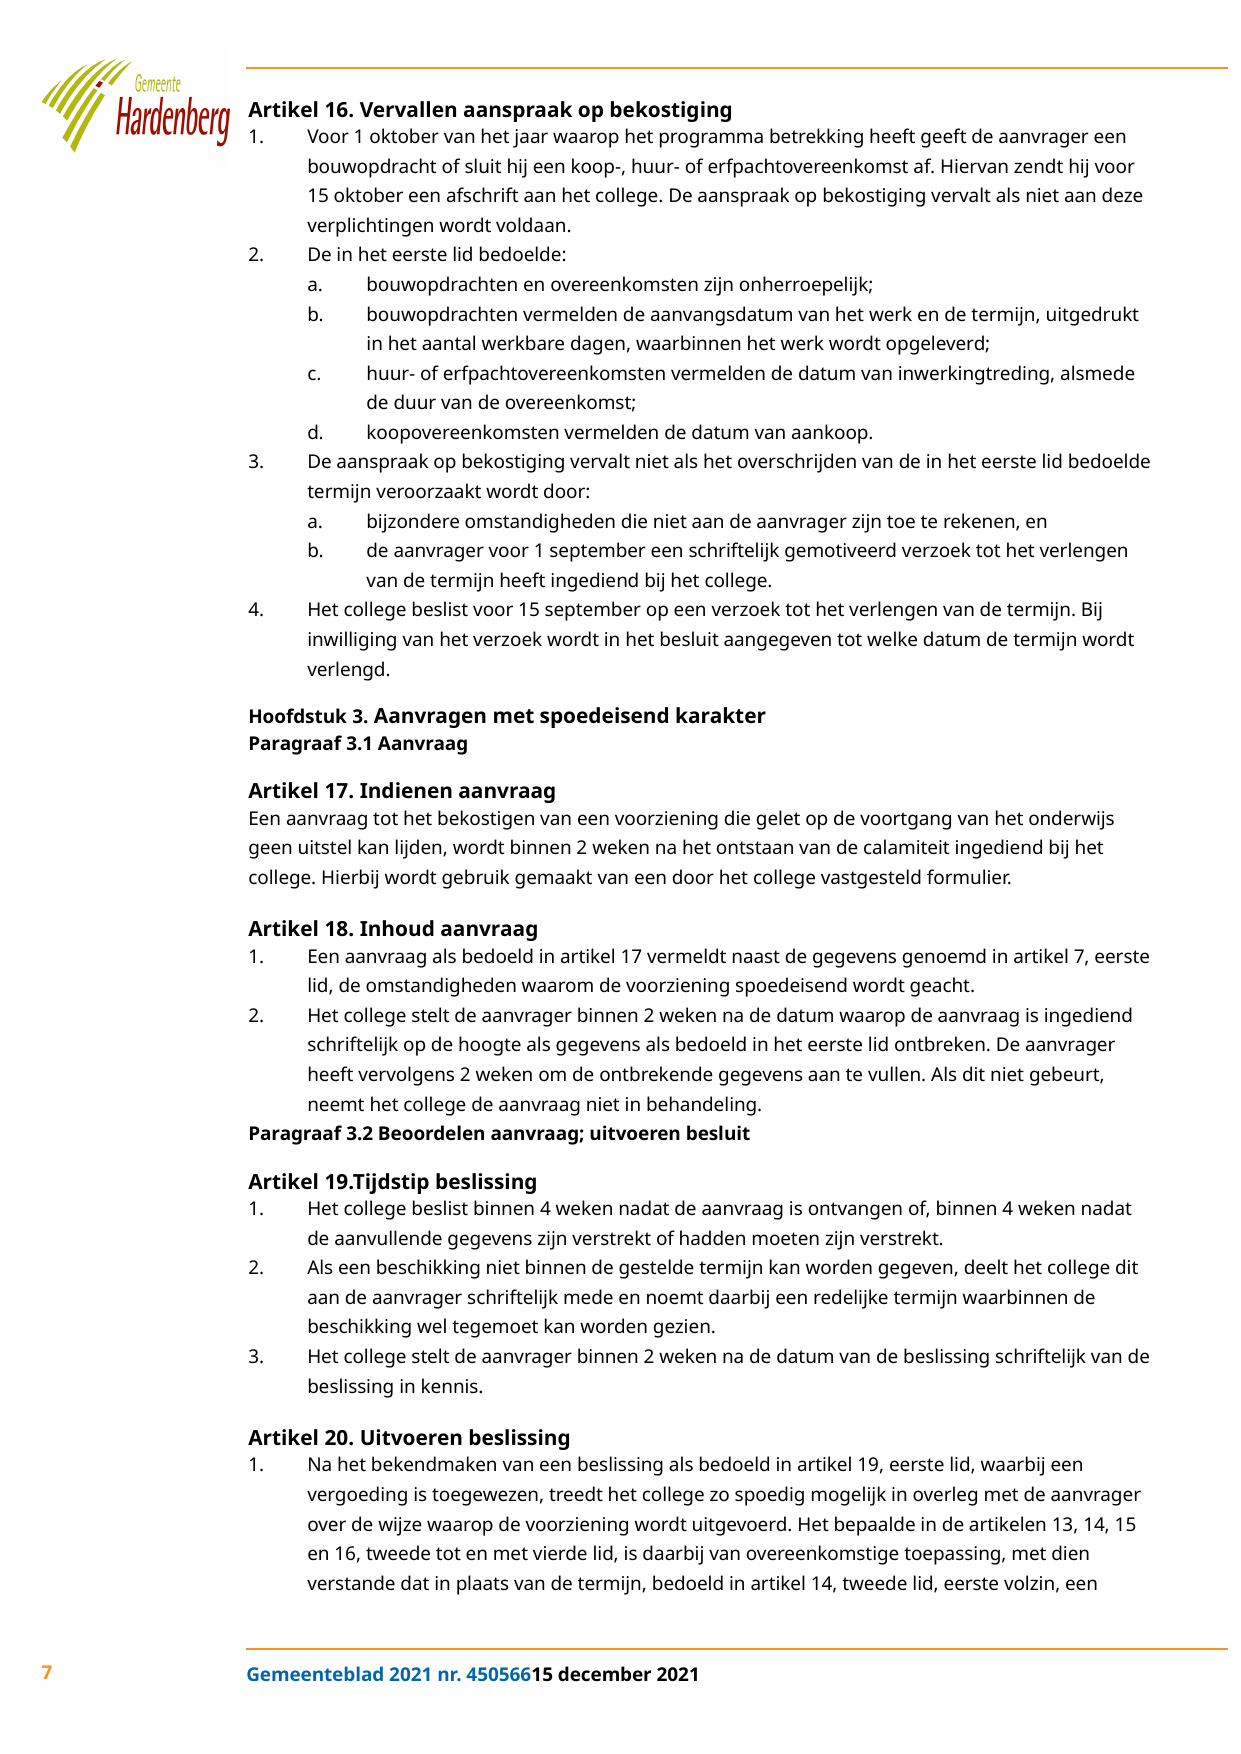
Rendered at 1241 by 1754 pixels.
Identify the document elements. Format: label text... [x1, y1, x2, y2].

text Hoofdstuk 3. Aanvragen met spoedeisend karakter [248, 701, 1152, 730]
list De in het eerste lid bedoelde: [248, 242, 1152, 267]
list Het college beslist voor 15 september op een verzoek tot het verlengen van de termijn. Bij inwilliging van het verzoek wordt in het besluit aangegeven tot welke datum de termijn wordt verlengd. [248, 597, 1152, 681]
text Artikel 19.Tijdstip beslissing [248, 1167, 1152, 1195]
list Voor 1 oktober van het jaar waarop het programma betrekking heeft geeft de aanvrager een bouwopdracht of sluit hij een koop-, huur- of erfpachtovereenkomst af. Hiervan zendt hij voor 15 oktober een afschrift aan het college. De aanspraak op bekostiging vervalt als niet aan deze verplichtingen wordt voldaan. [248, 123, 1152, 238]
list Als een beschikking niet binnen de gestelde termijn kan worden gegeven, deelt het college dit aan de aanvrager schriftelijk mede en noemt daarbij een redelijke termijn waarbinnen de beschikking wel tegemoet kan worden gezien. [248, 1254, 1152, 1339]
text Paragraaf 3.1 Aanvraag [248, 730, 1152, 756]
list bijzondere omstandigheden die niet aan de aanvrager zijn toe te rekenen, en [307, 508, 1152, 533]
list koopovereenkomsten vermelden de datum van aankoop. [307, 419, 1152, 445]
list Het college stelt de aanvrager binnen 2 weken na de datum van de beslissing schriftelijk van de beslissing in kennis. [248, 1343, 1152, 1398]
text Een aanvraag tot het bekostigen van een voorziening die gelet op de voortgang van het onderwijs geen uitstel kan lijden, wordt binnen 2 weken na het ontstaan van de calamiteit ingediend bij het college. Hierbij wordt gebruik gemaakt van een door het college vastgesteld formulier. [248, 805, 1152, 890]
list Het college stelt de aanvrager binnen 2 weken na de datum waarop de aanvraag is ingediend schriftelijk op de hoogte als gegevens als bedoeld in het eerste lid ontbreken. De aanvrager heeft vervolgens 2 weken om de ontbrekende gegevens aan te vullen. Als dit niet gebeurt, neemt het college de aanvraag niet in behandeling. [248, 1002, 1152, 1116]
list Het college beslist binnen 4 weken nadat de aanvraag is ontvangen of, binnen 4 weken nadat de aanvullende gegevens zijn verstrekt of hadden moeten zijn verstrekt. [248, 1195, 1152, 1251]
text Artikel 20. Uitvoeren beslissing [248, 1423, 1152, 1452]
list bouwopdrachten vermelden de aanvangsdatum van het werk en de termijn, uitgedrukt in het aantal werkbare dagen, waarbinnen het werk wordt opgeleverd; [307, 301, 1152, 356]
text Artikel 16. Vervallen aanspraak op bekostiging [248, 95, 1152, 123]
text Artikel 18. Inhoud aanvraag [248, 914, 1152, 943]
text Paragraaf 3.2 Beoordelen aanvraag; uitvoeren besluit [248, 1120, 1152, 1146]
list Na het bekendmaken van een beslissing als bedoeld in artikel 19, eerste lid, waarbij een vergoeding is toegewezen, treedt het college zo spoedig mogelijk in overleg met de aanvrager over de wijze waarop de voorziening wordt uitgevoerd. Het bepaalde in de artikelen 13, 14, 15 en 16, tweede tot en met vierde lid, is daarbij van overeenkomstige toepassing, met dien verstande dat in plaats van de termijn, bedoeld in artikel 14, tweede lid, eerste volzin, een [248, 1452, 1152, 1596]
picture [41, 47, 231, 172]
list huur- of erfpachtovereenkomsten vermelden de datum van inwerkingtreding, alsmede de duur van de overeenkomst; [307, 360, 1152, 415]
list Een aanvraag als bedoeld in artikel 17 vermeldt naast de gegevens genoemd in artikel 7, eerste lid, de omstandigheden waarom de voorziening spoedeisend wordt geacht. [248, 943, 1152, 998]
list De aanspraak op bekostiging vervalt niet als het overschrijden van de in het eerste lid bedoelde termijn veroorzaakt wordt door: [248, 449, 1152, 504]
text Artikel 17. Indienen aanvraag [248, 776, 1152, 805]
list de aanvrager voor 1 september een schriftelijk gemotiveerd verzoek tot het verlengen van de termijn heeft ingediend bij het college. [307, 537, 1152, 593]
list bouwopdrachten en overeenkomsten zijn onherroepelijk; [307, 271, 1152, 297]
